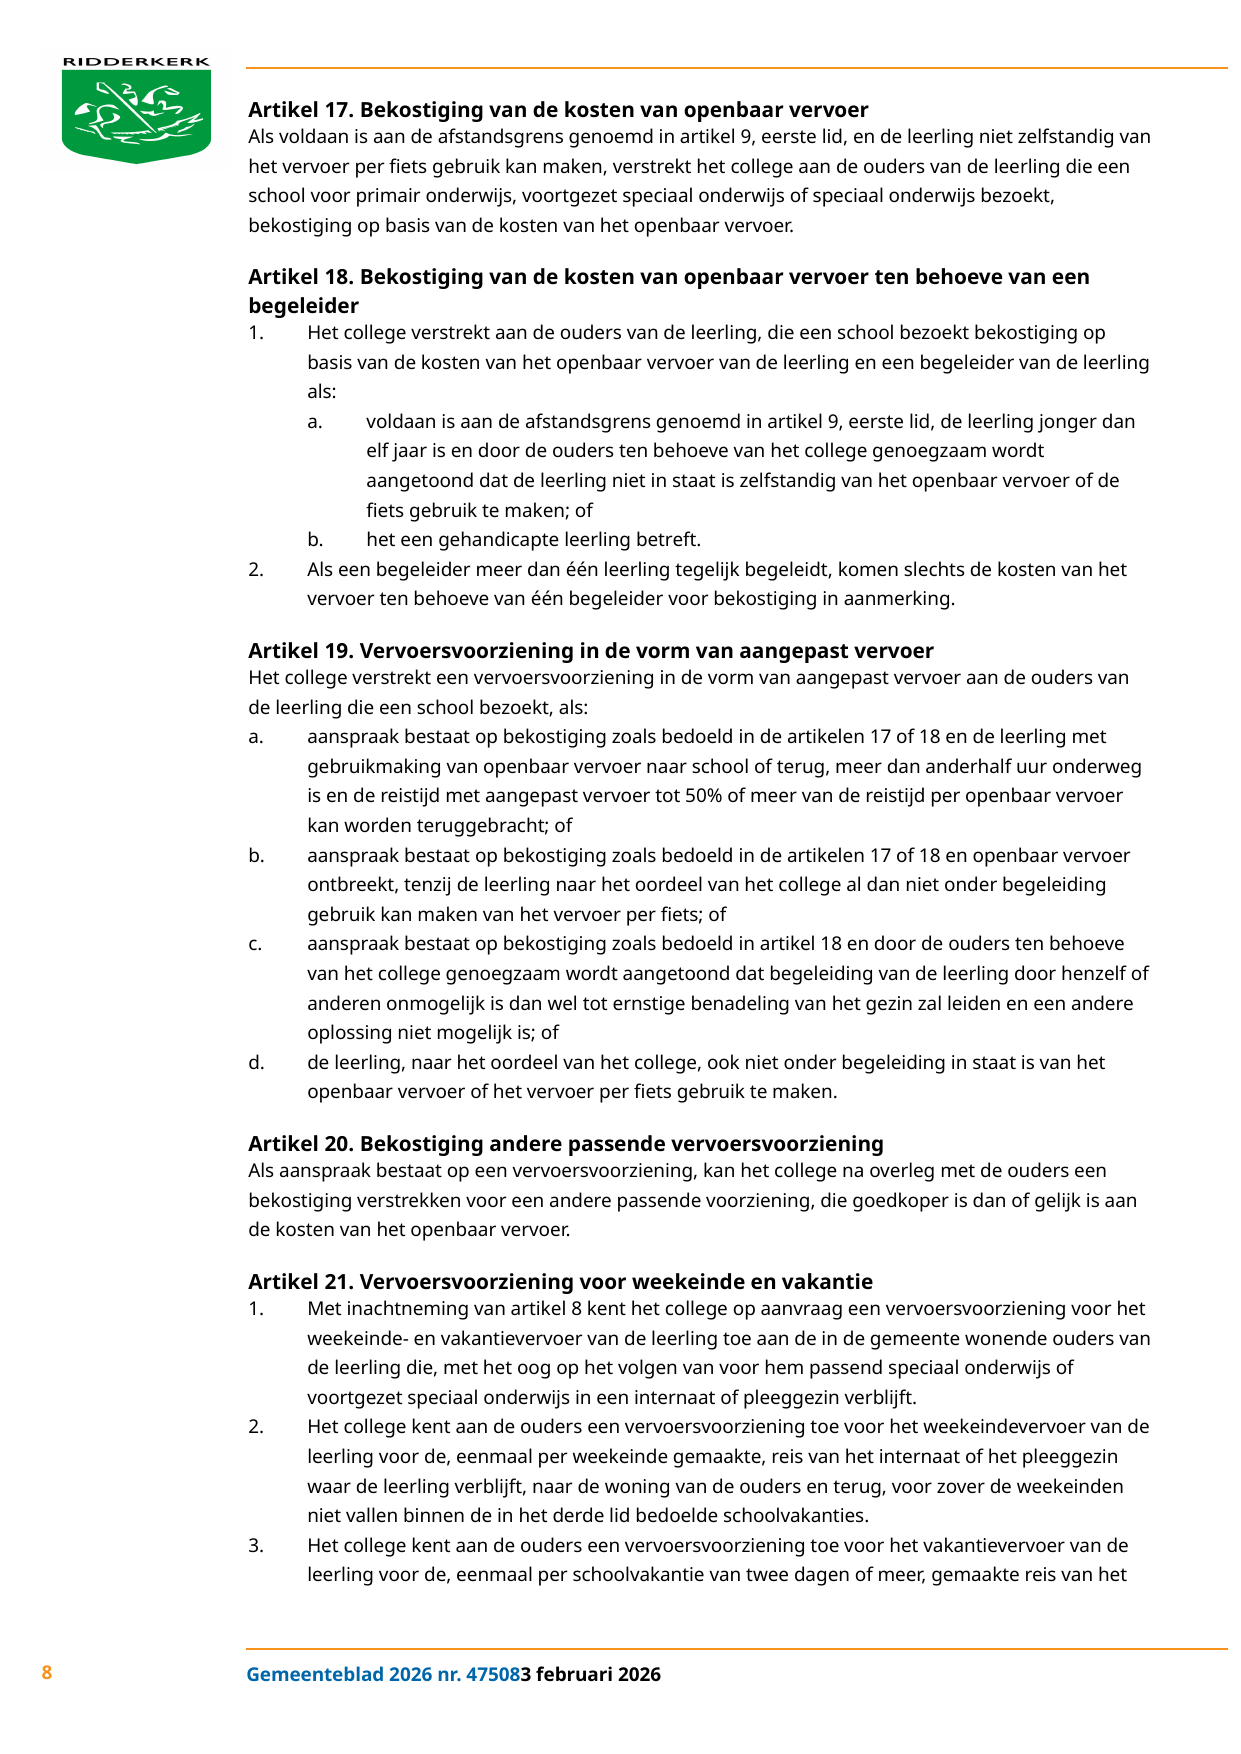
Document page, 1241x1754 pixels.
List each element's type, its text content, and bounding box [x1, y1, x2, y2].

list aanspraak bestaat op bekostiging zoals bedoeld in de artikelen 17 of 18 en de leerling met gebruikmaking van openbaar vervoer naar school of terug, meer dan anderhalf uur onderweg is en de reistijd met aangepast vervoer tot 50% of meer van de reistijd per openbaar vervoer kan worden teruggebracht; of [248, 723, 1152, 838]
text Artikel 18. Bekostiging van de kosten van openbaar vervoer ten behoeve van een begeleider [248, 262, 1152, 319]
list het een gehandicapte leerling betreft. [307, 526, 1152, 552]
list voldaan is aan de afstandsgrens genoemd in artikel 9, eerste lid, de leerling jonger dan elf jaar is en door de ouders ten behoeve van het college genoegzaam wordt aangetoond dat de leerling niet in staat is zelfstandig van het openbaar vervoer of de fiets gebruik te maken; of [307, 408, 1152, 522]
text Het college verstrekt een vervoersvoorziening in de vorm van aangepast vervoer aan de ouders van de leerling die een school bezoekt, als: [248, 664, 1152, 720]
list aanspraak bestaat op bekostiging zoals bedoeld in artikel 18 en door de ouders ten behoeve van het college genoegzaam wordt aangetoond dat begeleiding van de leerling door henzelf of anderen onmogelijk is dan wel tot ernstige benadeling van het gezin zal leiden en een andere oplossing niet mogelijk is; of [248, 931, 1152, 1045]
text Artikel 19. Vervoersvoorziening in de vorm van aangepast vervoer [248, 636, 1152, 664]
list Als een begeleider meer dan één leerling tegelijk begeleidt, komen slechts de kosten van het vervoer ten behoeve van één begeleider voor bekostiging in aanmerking. [248, 556, 1152, 611]
text Artikel 21. Vervoersvoorziening voor weekeinde en vakantie [248, 1267, 1152, 1295]
picture [41, 47, 231, 172]
text Artikel 20. Bekostiging andere passende vervoersvoorziening [248, 1129, 1152, 1157]
list de leerling, naar het oordeel van het college, ook niet onder begeleiding in staat is van het openbaar vervoer of het vervoer per fiets gebruik te maken. [248, 1049, 1152, 1104]
text Artikel 17. Bekostiging van de kosten van openbaar vervoer [248, 95, 1152, 123]
list Met inachtneming van artikel 8 kent het college op aanvraag een vervoersvoorziening voor het weekeinde- en vakantievervoer van de leerling toe aan de in de gemeente wonende ouders van de leerling die, met het oog op het volgen van voor hem passend speciaal onderwijs of voortgezet speciaal onderwijs in een internaat of pleeggezin verblijft. [248, 1295, 1152, 1410]
list Het college kent aan de ouders een vervoersvoorziening toe voor het vakantievervoer van de leerling voor de, eenmaal per schoolvakantie van twee dagen of meer, gemaakte reis van het [248, 1532, 1152, 1587]
text Als aanspraak bestaat op een vervoersvoorziening, kan het college na overleg met de ouders een bekostiging verstrekken voor een andere passende voorziening, die goedkoper is dan of gelijk is aan de kosten van het openbaar vervoer. [248, 1157, 1152, 1242]
list Het college kent aan de ouders een vervoersvoorziening toe voor het weekeindevervoer van de leerling voor de, eenmaal per weekeinde gemaakte, reis van het internaat of het pleeggezin waar de leerling verblijft, naar de woning van de ouders en terug, voor zover de weekeinden niet vallen binnen de in het derde lid bedoelde schoolvakanties. [248, 1414, 1152, 1528]
list Het college verstrekt aan de ouders van de leerling, die een school bezoekt bekostiging op basis van de kosten van het openbaar vervoer van de leerling en een begeleider van de leerling als: [248, 319, 1152, 404]
list aanspraak bestaat op bekostiging zoals bedoeld in de artikelen 17 of 18 en openbaar vervoer ontbreekt, tenzij de leerling naar het oordeel van het college al dan niet onder begeleiding gebruik kan maken van het vervoer per fiets; of [248, 842, 1152, 927]
text Als voldaan is aan de afstandsgrens genoemd in artikel 9, eerste lid, en de leerling niet zelfstandig van het vervoer per fiets gebruik kan maken, verstrekt het college aan de ouders van de leerling die een school voor primair onderwijs, voortgezet speciaal onderwijs of speciaal onderwijs bezoekt, bekostiging op basis van de kosten van het openbaar vervoer. [248, 123, 1152, 238]
